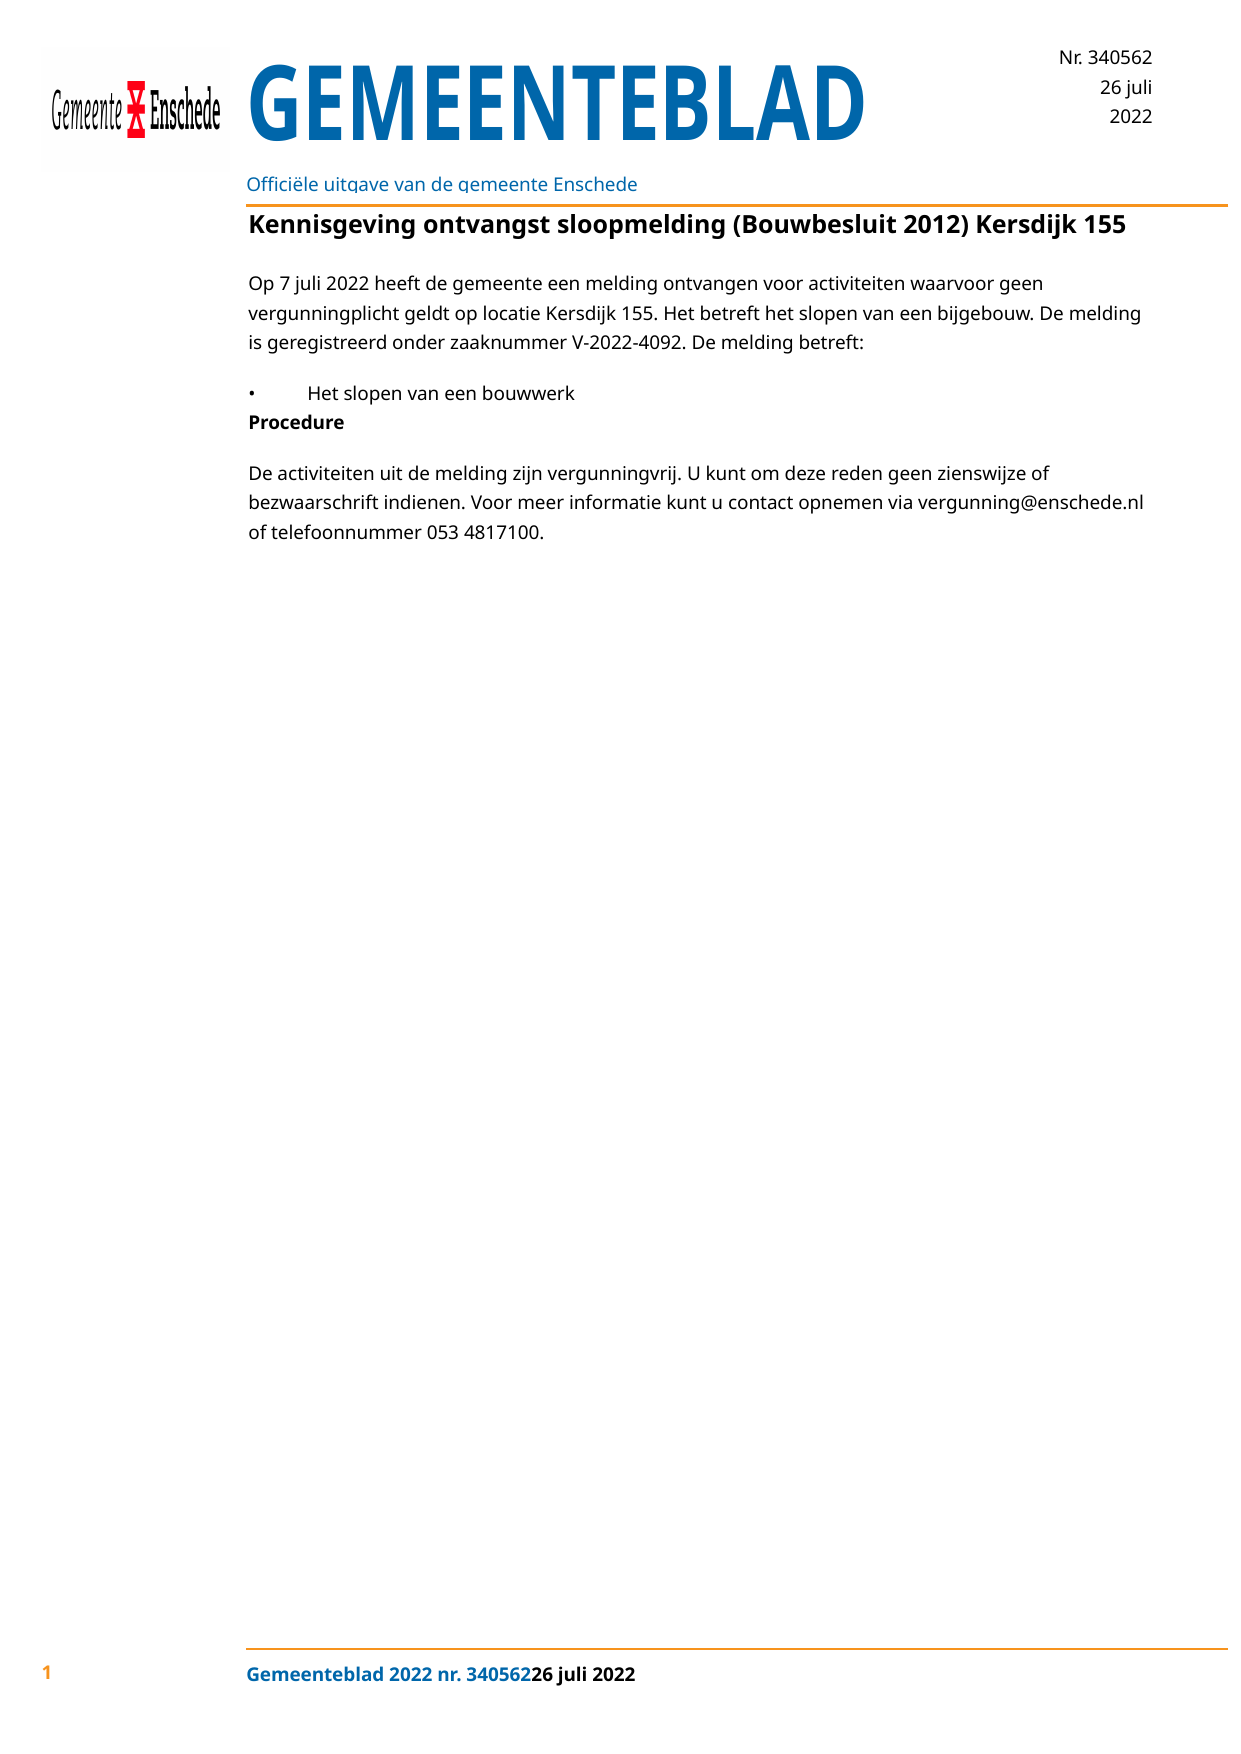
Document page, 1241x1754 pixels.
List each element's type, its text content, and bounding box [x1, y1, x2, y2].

text Op 7 juli 2022 heeft de gemeente een melding ontvangen voor activiteiten waarvoor geen vergunningplicht geldt op locatie Kersdijk 155. Het betreft het slopen van een bijgebouw. De melding is geregistreerd onder zaaknummer V-2022-4092. De melding betreft: [248, 270, 1152, 355]
list Het slopen van een bouwwerk [248, 380, 1152, 406]
text De activiteiten uit de melding zijn vergunningvrij. U kunt om deze reden geen zienswijze of bezwaarschrift indienen. Voor meer informatie kunt u contact opnemen via vergunning@enschede.nl of telefoonnummer 053 4817100. [248, 460, 1152, 545]
picture [41, 47, 231, 172]
text Procedure [248, 409, 1152, 435]
text Kennisgeving ontvangst sloopmelding (Bouwbesluit 2012) Kersdijk 155 [248, 207, 1152, 241]
